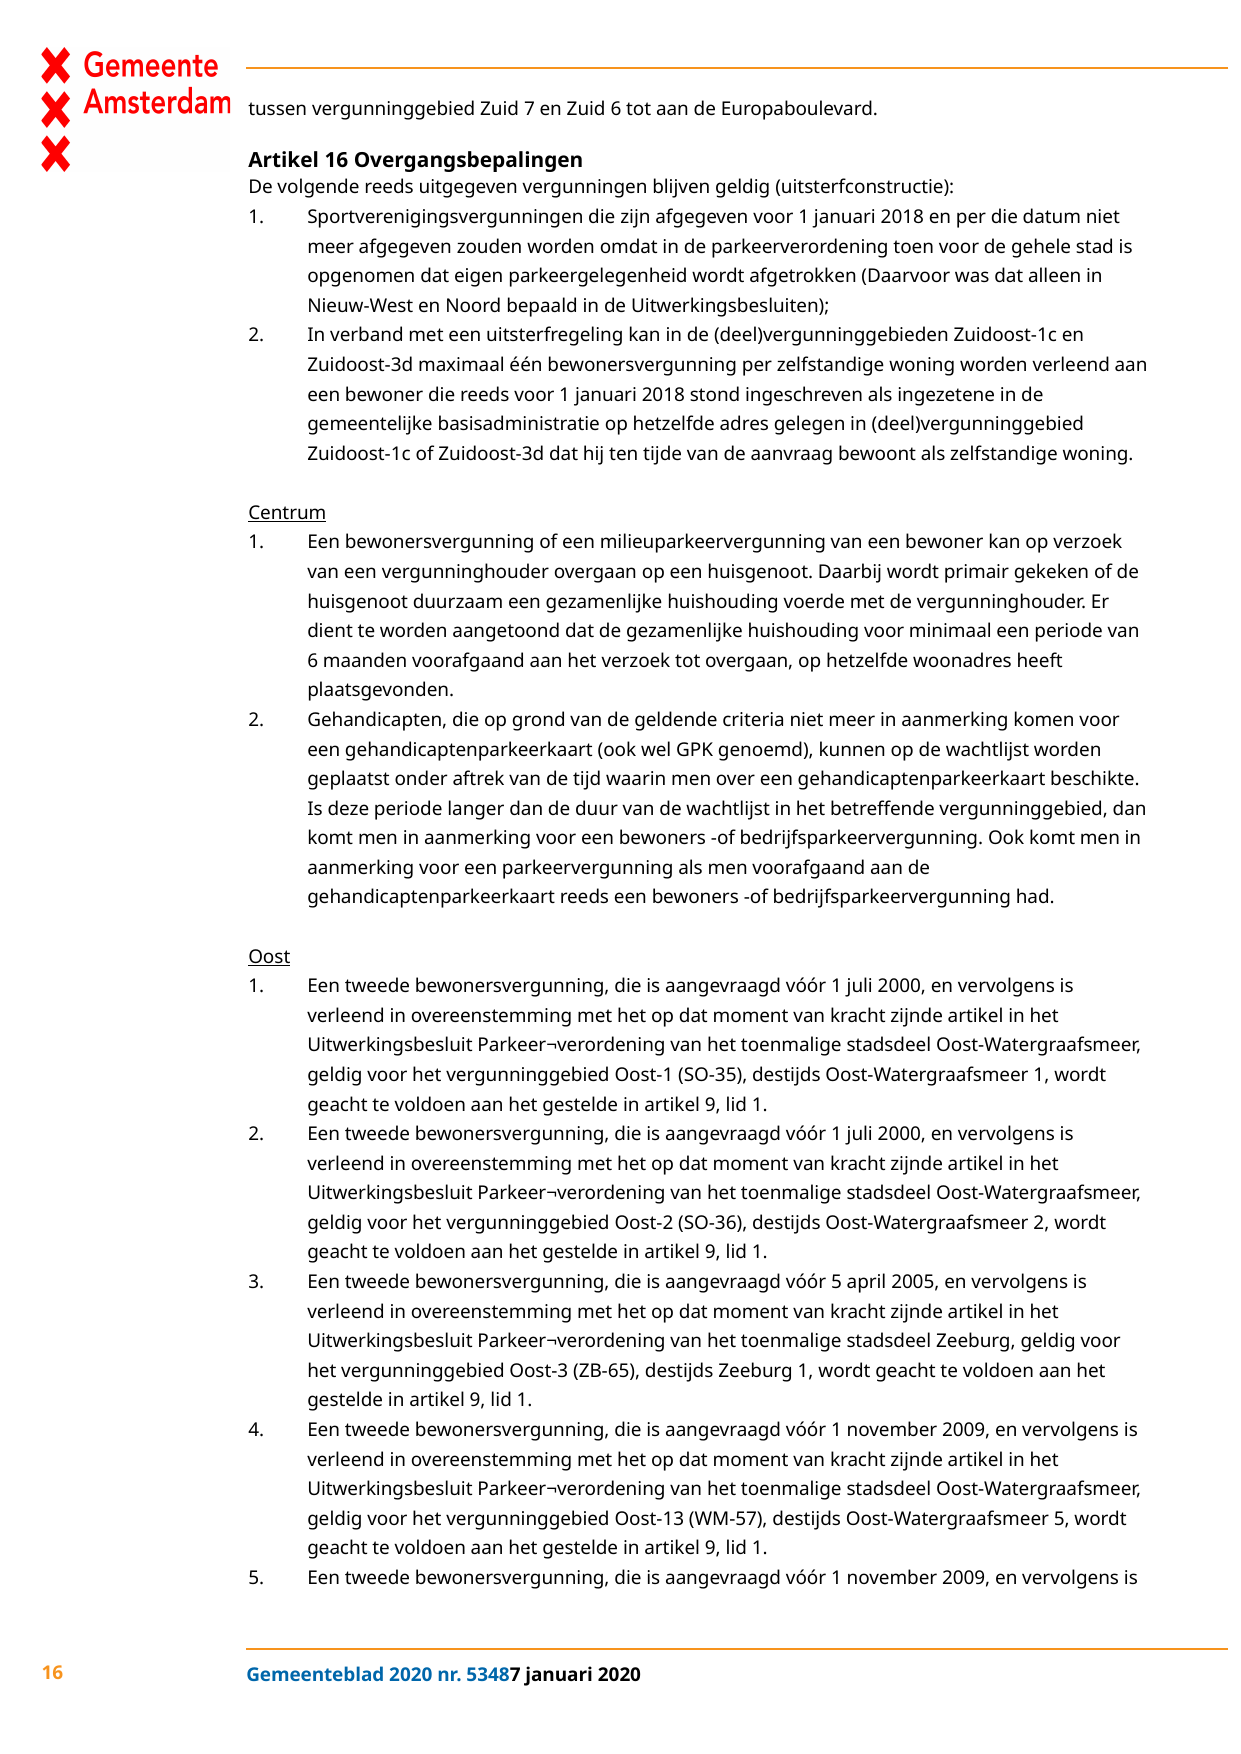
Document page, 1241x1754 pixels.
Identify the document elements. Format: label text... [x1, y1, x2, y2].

list Een tweede bewonersvergunning, die is aangevraagd vóór 1 juli 2000, en vervolgens is verleend in overeenstemming met het op dat moment van kracht zijnde artikel in het Uitwerkingsbesluit Parkeer¬verordening van het toenmalige stadsdeel Oost-Watergraafsmeer, geldig voor het vergunninggebied Oost-1 (SO-35), destijds Oost-Watergraafsmeer 1, wordt geacht te voldoen aan het gestelde in artikel 9, lid 1. [248, 972, 1152, 1116]
list Een tweede bewonersvergunning, die is aangevraagd vóór 1 november 2009, en vervolgens is verleend in overeenstemming met het op dat moment van kracht zijnde artikel in het Uitwerkingsbesluit Parkeer¬verordening van het toenmalige stadsdeel Oost-Watergraafsmeer, geldig voor het vergunninggebied Oost-13 (WM-57), destijds Oost-Watergraafsmeer 5, wordt geacht te voldoen aan het gestelde in artikel 9, lid 1. [248, 1416, 1152, 1560]
list Een tweede bewonersvergunning, die is aangevraagd vóór 5 april 2005, en vervolgens is verleend in overeenstemming met het op dat moment van kracht zijnde artikel in het Uitwerkingsbesluit Parkeer¬verordening van het toenmalige stadsdeel Zeeburg, geldig voor het vergunninggebied Oost-3 (ZB-65), destijds Zeeburg 1, wordt geacht te voldoen aan het gestelde in artikel 9, lid 1. [248, 1268, 1152, 1412]
list Een bewonersvergunning of een milieuparkeervergunning van een bewoner kan op verzoek van een vergunninghouder overgaan op een huisgenoot. Daarbij wordt primair gekeken of de huisgenoot duurzaam een gezamenlijke huishouding voerde met de vergunninghouder. Er dient te worden aangetoond dat de gezamenlijke huishouding voor minimaal een periode van 6 maanden voorafgaand aan het verzoek tot overgaan, op hetzelfde woonadres heeft plaatsgevonden. [248, 529, 1152, 702]
text Artikel 16 Overgangsbepalingen [248, 145, 1152, 174]
text De volgende reeds uitgegeven vergunningen blijven geldig (uitsterfconstructie): [248, 174, 1152, 199]
text Centrum [248, 499, 1152, 525]
picture [41, 47, 231, 172]
text Oost [248, 943, 1152, 968]
list Een tweede bewonersvergunning, die is aangevraagd vóór 1 juli 2000, en vervolgens is verleend in overeenstemming met het op dat moment van kracht zijnde artikel in het Uitwerkingsbesluit Parkeer¬verordening van het toenmalige stadsdeel Oost-Watergraafsmeer, geldig voor het vergunninggebied Oost-2 (SO-36), destijds Oost-Watergraafsmeer 2, wordt geacht te voldoen aan het gestelde in artikel 9, lid 1. [248, 1120, 1152, 1264]
list In verband met een uitsterfregeling kan in de (deel)vergunninggebieden Zuidoost-1c en Zuidoost-3d maximaal één bewonersvergunning per zelfstandige woning worden verleend aan een bewoner die reeds voor 1 januari 2018 stond ingeschreven als ingezetene in de gemeentelijke basisadministratie op hetzelfde adres gelegen in (deel)vergunninggebied Zuidoost-1c of Zuidoost-3d dat hij ten tijde van de aanvraag bewoont als zelfstandige woning. [248, 322, 1152, 466]
list Een tweede bewonersvergunning, die is aangevraagd vóór 1 november 2009, en vervolgens is [248, 1564, 1152, 1590]
list Gehandicapten, die op grond van de geldende criteria niet meer in aanmerking komen voor een gehandicaptenparkeerkaart (ook wel GPK genoemd), kunnen op de wachtlijst worden geplaatst onder aftrek van de tijd waarin men over een gehandicaptenparkeerkaart beschikte. Is deze periode langer dan de duur van de wachtlijst in het betreffende vergunninggebied, dan komt men in aanmerking voor een bewoners -of bedrijfsparkeervergunning. Ook komt men in aanmerking voor een parkeervergunning als men voorafgaand aan de gehandicaptenparkeerkaart reeds een bewoners -of bedrijfsparkeervergunning had. [248, 706, 1152, 909]
list Sportverenigingsvergunningen die zijn afgegeven voor 1 januari 2018 en per die datum niet meer afgegeven zouden worden omdat in de parkeerverordening toen voor de gehele stad is opgenomen dat eigen parkeergelegenheid wordt afgetrokken (Daarvoor was dat alleen in Nieuw-West en Noord bepaald in de Uitwerkingsbesluiten); [248, 203, 1152, 318]
text tussen vergunninggebied Zuid 7 en Zuid 6 tot aan de Europaboulevard. [248, 95, 1152, 121]
